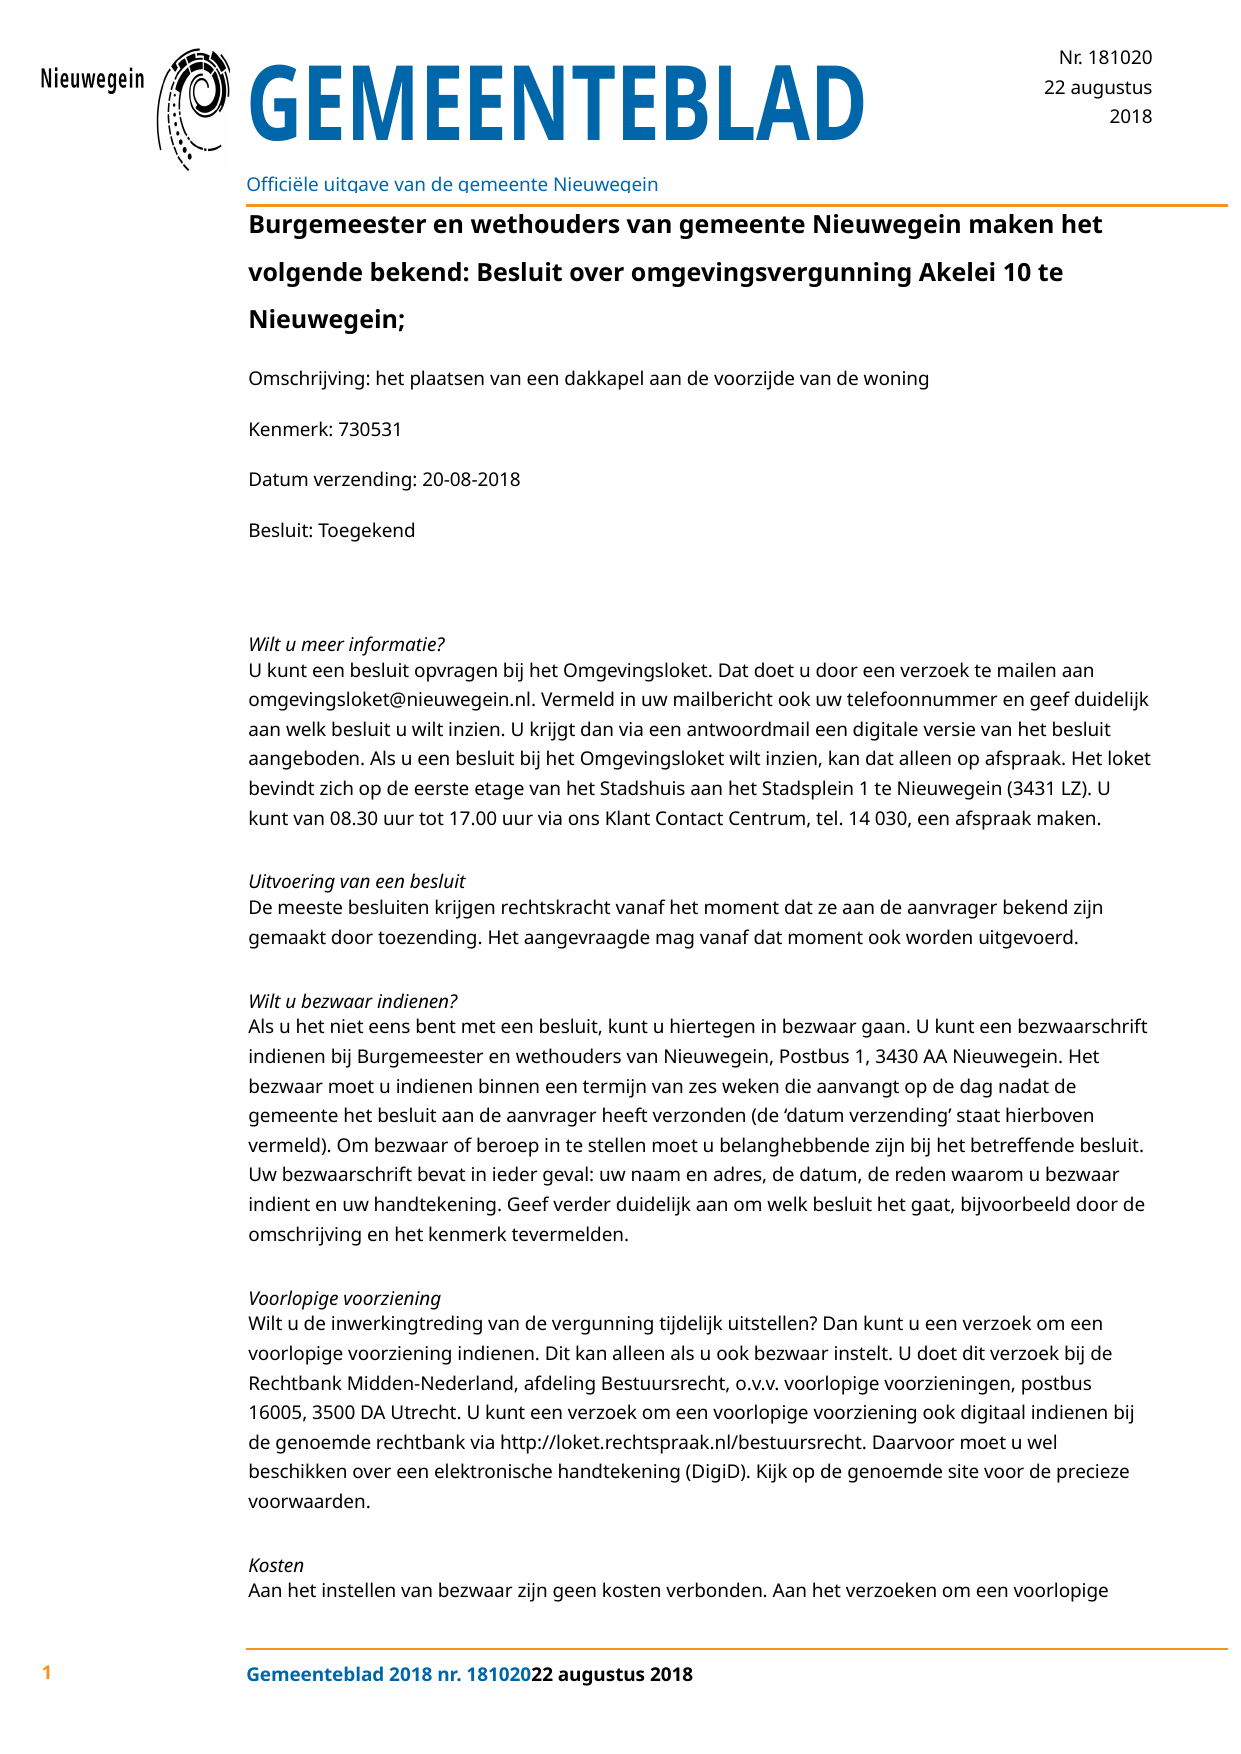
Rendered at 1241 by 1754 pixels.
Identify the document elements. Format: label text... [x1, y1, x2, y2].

text Uitvoering van een besluit [248, 869, 1152, 894]
text Datum verzending: 20-08-2018 [248, 466, 1152, 492]
picture [41, 47, 231, 172]
text Kosten [248, 1552, 1152, 1578]
text Wilt u de inwerkingtreding van de vergunning tijdelijk uitstellen? Dan kunt u een verzoek om een voorlopige voorziening indienen. Dit kan alleen als u ook bezwaar instelt. U doet dit verzoek bij de Rechtbank Midden-Nederland, afdeling Bestuursrecht, o.v.v. voorlopige voorzieningen, postbus 16005, 3500 DA Utrecht. U kunt een verzoek om een voorlopige voorziening ook digitaal indienen bij de genoemde rechtbank via http://loket.rechtspraak.nl/bestuursrecht. Daarvoor moet u wel beschikken over een elektronische handtekening (DigiD). Kijk op de genoemde site voor de precieze voorwaarden. [248, 1311, 1152, 1514]
text Kenmerk: 730531 [248, 416, 1152, 442]
text U kunt een besluit opvragen bij het Omgevingsloket. Dat doet u door een verzoek te mailen aan omgevingsloket@nieuwegein.nl. Vermeld in uw mailbericht ook uw telefoonnummer en geef duidelijk aan welk besluit u wilt inzien. U krijgt dan via een antwoordmail een digitale versie van het besluit aangeboden. Als u een besluit bij het Omgevingsloket wilt inzien, kan dat alleen op afspraak. Het loket bevindt zich op de eerste etage van het Stadshuis aan het Stadsplein 1 te Nieuwegein (3431 LZ). U kunt van 08.30 uur tot 17.00 uur via ons Klant Contact Centrum, tel. 14 030, een afspraak maken. [248, 657, 1152, 831]
text Wilt u meer informatie? [248, 631, 1152, 657]
text Aan het instellen van bezwaar zijn geen kosten verbonden. Aan het verzoeken om een voorlopige [248, 1578, 1152, 1603]
text Wilt u bezwaar indienen? [248, 988, 1152, 1014]
text Besluit: Toegekend [248, 517, 1152, 542]
text Omschrijving: het plaatsen van een dakkapel aan de voorzijde van de woning [248, 366, 1152, 391]
text Voorlopige voorziening [248, 1285, 1152, 1311]
text Burgemeester en wethouders van gemeente Nieuwegein maken het volgende bekend: Besluit over omgevingsvergunning Akelei 10 te Nieuwegein; [248, 207, 1152, 336]
text Als u het niet eens bent met een besluit, kunt u hiertegen in bezwaar gaan. U kunt een bezwaarschrift indienen bij Burgemeester en wethouders van Nieuwegein, Postbus 1, 3430 AA Nieuwegein. Het bezwaar moet u indienen binnen een termijn van zes weken die aanvangt op de dag nadat de gemeente het besluit aan de aanvrager heeft verzonden (de ‘datum verzending’ staat hierboven vermeld). Om bezwaar of beroep in te stellen moet u belanghebbende zijn bij het betreffende besluit. Uw bezwaarschrift bevat in ieder geval: uw naam en adres, de datum, de reden waarom u bezwaar indient en uw handtekening. Geef verder duidelijk aan om welk besluit het gaat, bijvoorbeeld door de omschrijving en het kenmerk tevermelden. [248, 1014, 1152, 1247]
text De meeste besluiten krijgen rechtskracht vanaf het moment dat ze aan de aanvrager bekend zijn gemaakt door toezending. Het aangevraagde mag vanaf dat moment ook worden uitgevoerd. [248, 894, 1152, 950]
